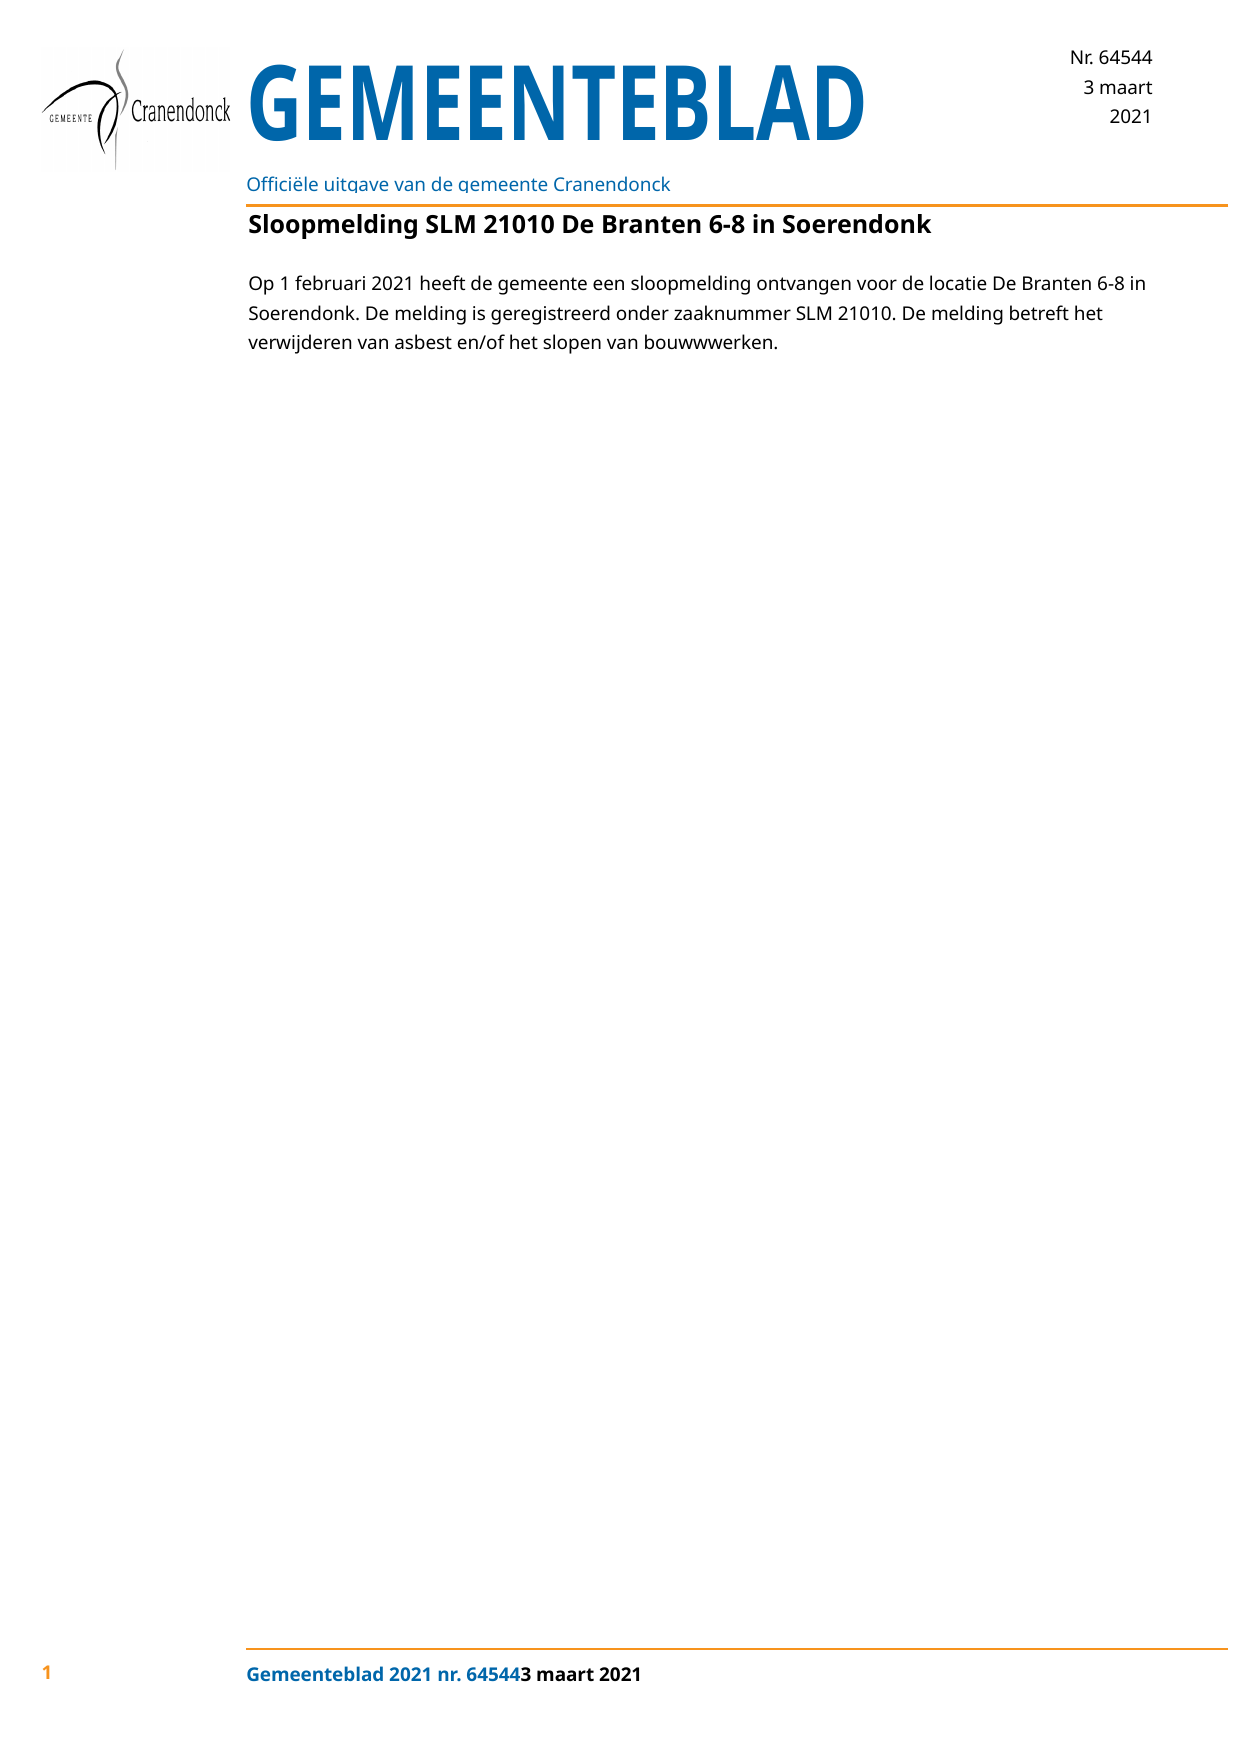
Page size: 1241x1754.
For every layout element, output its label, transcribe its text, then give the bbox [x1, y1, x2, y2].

text Op 1 februari 2021 heeft de gemeente een sloopmelding ontvangen voor de locatie De Branten 6-8 in Soerendonk. De melding is geregistreerd onder zaaknummer SLM 21010. De melding betreft het verwijderen van asbest en/of het slopen van bouwwwerken. [248, 270, 1152, 355]
picture [41, 47, 231, 172]
text Sloopmelding SLM 21010 De Branten 6-8 in Soerendonk [248, 207, 1152, 241]
